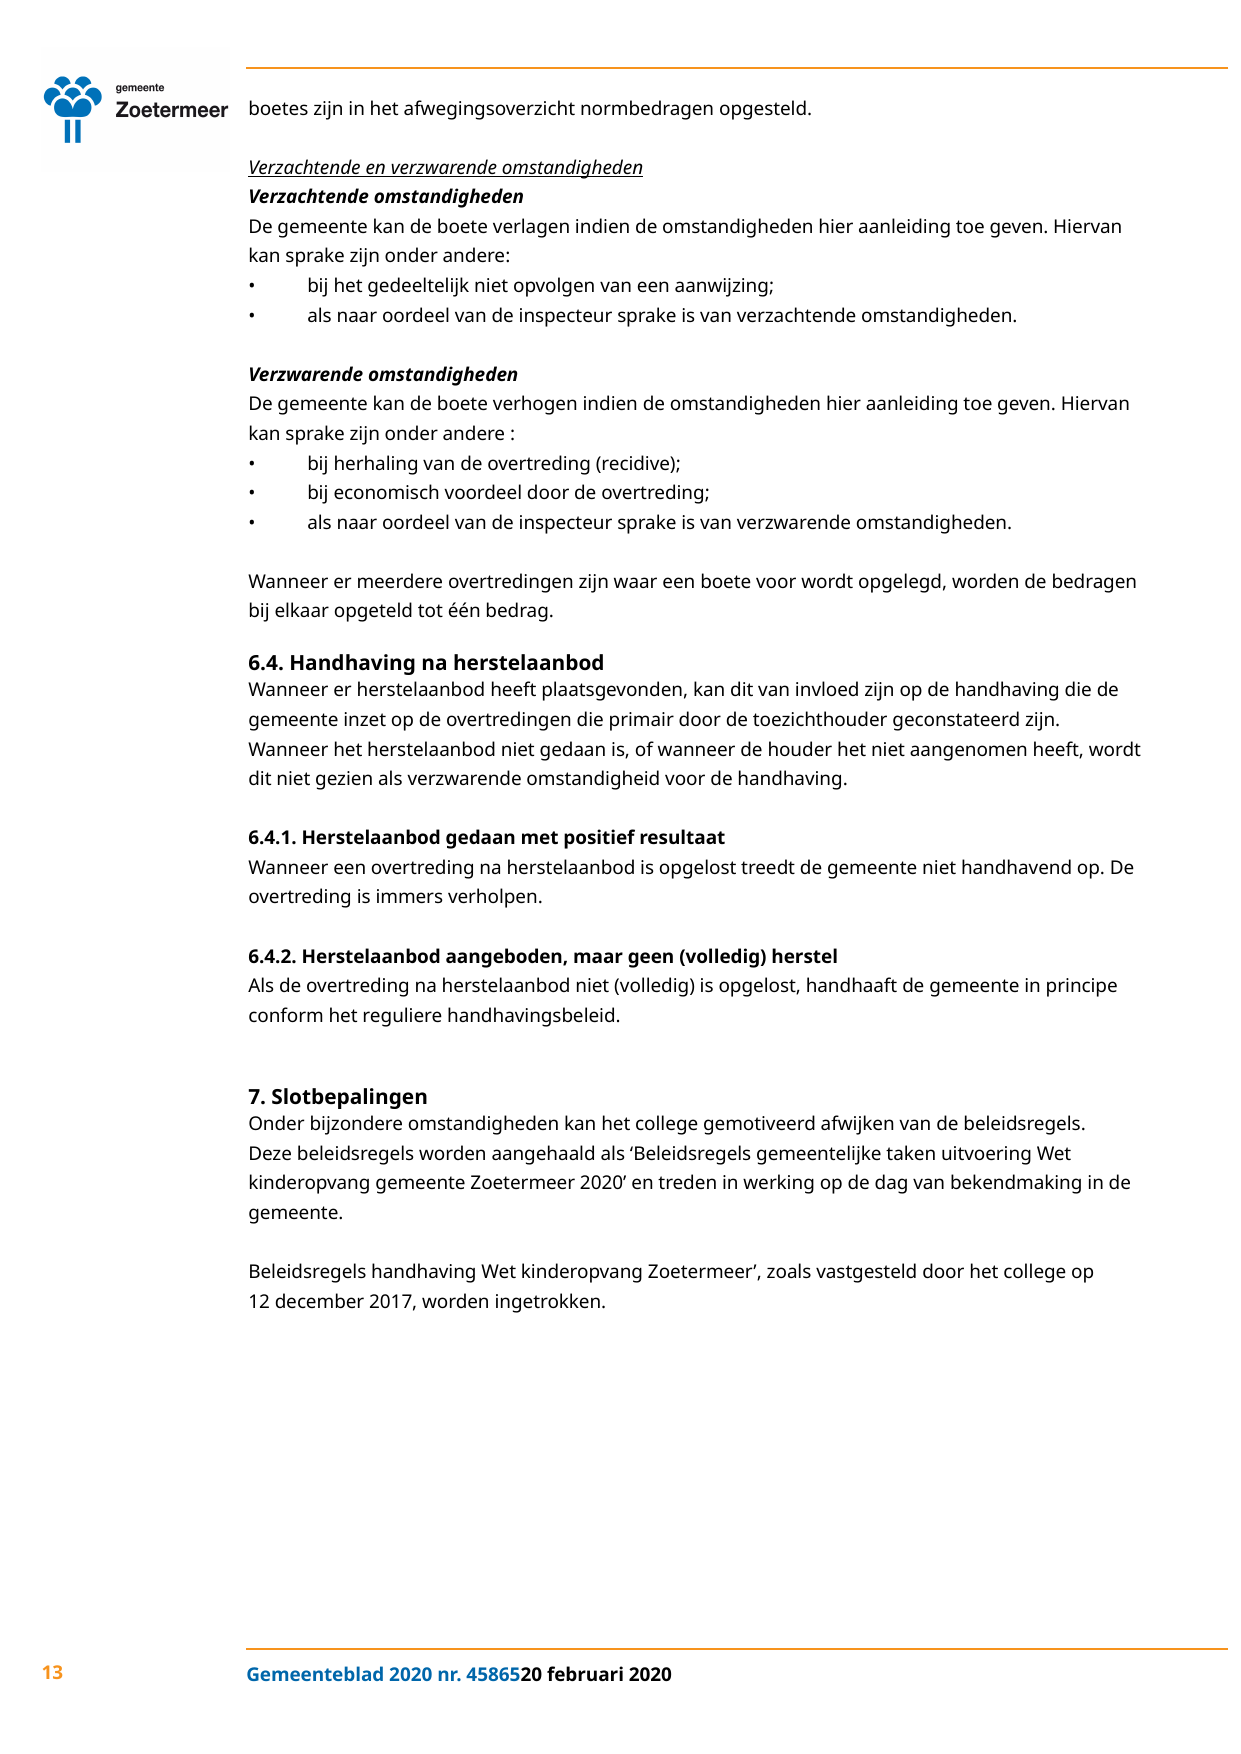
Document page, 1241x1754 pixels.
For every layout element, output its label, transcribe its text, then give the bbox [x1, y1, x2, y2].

list als naar oordeel van de inspecteur sprake is van verzachtende omstandigheden. [248, 302, 1152, 328]
text 7. Slotbepalingen [248, 1082, 1152, 1110]
list bij economisch voordeel door de overtreding; [248, 479, 1152, 505]
text Verzwarende omstandigheden [248, 361, 1152, 387]
text 6.4.1. Herstelaanbod gedaan met positief resultaat [248, 824, 1152, 850]
list bij het gedeeltelijk niet opvolgen van een aanwijzing; [248, 272, 1152, 298]
list bij herhaling van de overtreding (recidive); [248, 450, 1152, 476]
text Onder bijzondere omstandigheden kan het college gemotiveerd afwijken van de beleidsregels. [248, 1110, 1152, 1136]
text Wanneer er herstelaanbod heeft plaatsgevonden, kan dit van invloed zijn op de handhaving die de gemeente inzet op de overtredingen die primair door de toezichthouder geconstateerd zijn. [248, 677, 1152, 732]
text 12 december 2017, worden ingetrokken. [248, 1288, 1152, 1314]
text Deze beleidsregels worden aangehaald als ‘Beleidsregels gemeentelijke taken uitvoering Wet kinderopvang gemeente Zoetermeer 2020’ en treden in werking op de dag van bekendmaking in de gemeente. [248, 1140, 1152, 1225]
list als naar oordeel van de inspecteur sprake is van verzwarende omstandigheden. [248, 509, 1152, 535]
text De gemeente kan de boete verhogen indien de omstandigheden hier aanleiding toe geven. Hiervan kan sprake zijn onder andere : [248, 391, 1152, 446]
text Als de overtreding na herstelaanbod niet (volledig) is opgelost, handhaaft de gemeente in principe conform het reguliere handhavingsbeleid. [248, 972, 1152, 1028]
text Wanneer het herstelaanbod niet gedaan is, of wanneer de houder het niet aangenomen heeft, wordt dit niet gezien als verzwarende omstandigheid voor de handhaving. [248, 736, 1152, 791]
text Verzachtende en verzwarende omstandigheden [248, 154, 1152, 180]
text 6.4.2. Herstelaanbod aangeboden, maar geen (volledig) herstel [248, 943, 1152, 968]
text Verzachtende omstandigheden [248, 183, 1152, 209]
text Beleidsregels handhaving Wet kinderopvang Zoetermeer’, zoals vastgesteld door het college op [248, 1258, 1152, 1284]
picture [41, 47, 231, 172]
text boetes zijn in het afwegingsoverzicht normbedragen opgesteld. [248, 95, 1152, 121]
text Wanneer er meerdere overtredingen zijn waar een boete voor wordt opgelegd, worden de bedragen bij elkaar opgeteld tot één bedrag. [248, 568, 1152, 623]
text Wanneer een overtreding na herstelaanbod is opgelost treedt de gemeente niet handhavend op. De overtreding is immers verholpen. [248, 854, 1152, 909]
text De gemeente kan de boete verlagen indien de omstandigheden hier aanleiding toe geven. Hiervan kan sprake zijn onder andere: [248, 213, 1152, 268]
text 6.4. Handhaving na herstelaanbod [248, 648, 1152, 677]
